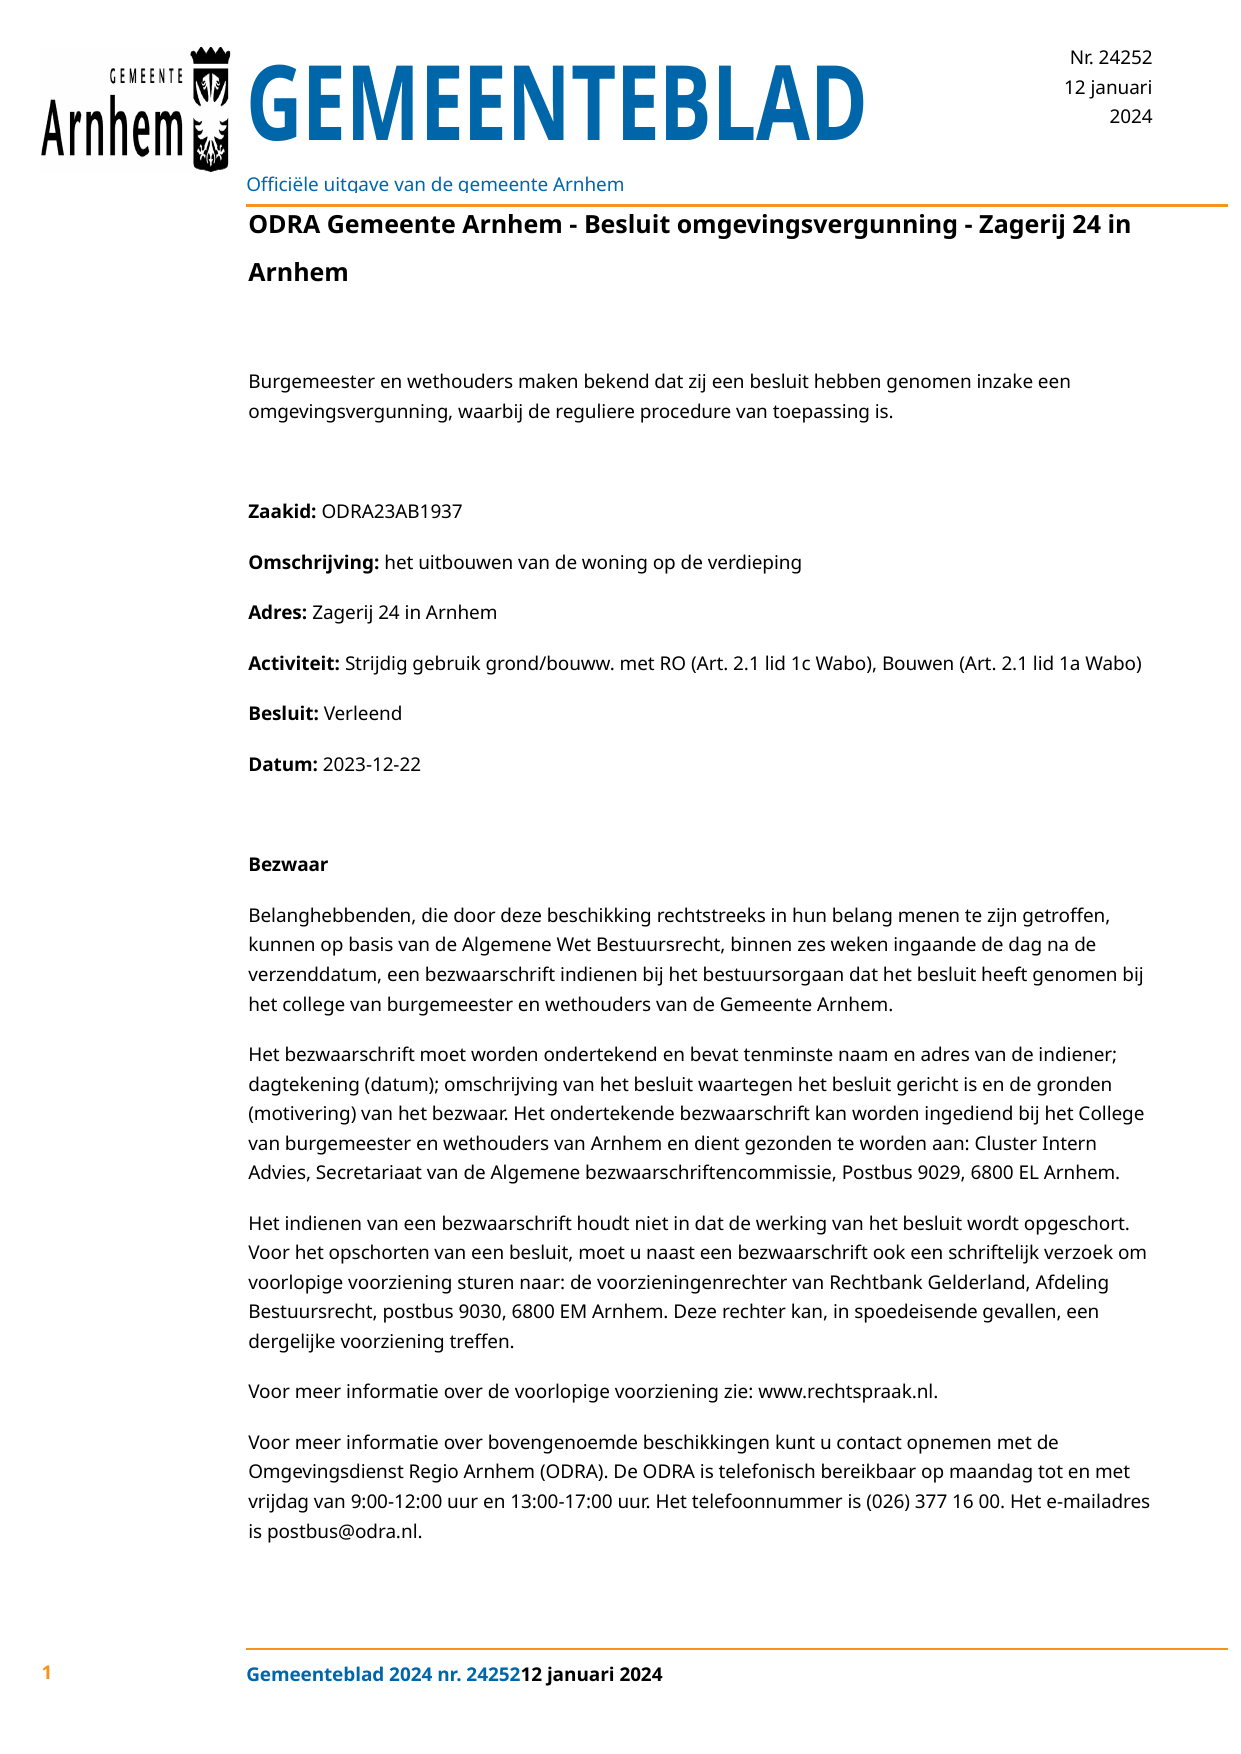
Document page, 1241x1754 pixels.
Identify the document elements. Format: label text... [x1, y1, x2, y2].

text Activiteit: Strijdig gebruik grond/bouww. met RO (Art. 2.1 lid 1c Wabo), Bouwen (Art. 2.1 lid 1a Wabo) [248, 650, 1152, 676]
text ODRA Gemeente Arnhem - Besluit omgevingsvergunning - Zagerij 24 in Arnhem [248, 207, 1152, 288]
text Datum: 2023-12-22 [248, 751, 1152, 777]
text Burgemeester en wethouders maken bekend dat zij een besluit hebben genomen inzake een omgevingsvergunning, waarbij de reguliere procedure van toepassing is. [248, 368, 1152, 424]
text Besluit: Verleend [248, 700, 1152, 726]
text Voor meer informatie over de voorlopige voorziening zie: www.rechtspraak.nl. [248, 1379, 1152, 1404]
text Adres: Zagerij 24 in Arnhem [248, 599, 1152, 625]
text Het indienen van een bezwaarschrift houdt niet in dat de werking van het besluit wordt opgeschort. Voor het opschorten van een besluit, moet u naast een bezwaarschrift ook een schriftelijk verzoek om voorlopige voorziening sturen naar: de voorzieningenrechter van Rechtbank Gelderland, Afdeling Bestuursrecht, postbus 9030, 6800 EM Arnhem. Deze rechter kan, in spoedeisende gevallen, een dergelijke voorziening treffen. [248, 1210, 1152, 1354]
text Voor meer informatie over bovengenoemde beschikkingen kunt u contact opnemen met de Omgevingsdienst Regio Arnhem (ODRA). De ODRA is telefonisch bereikbaar op maandag tot en met vrijdag van 9:00-12:00 uur en 13:00-17:00 uur. Het telefoonnummer is (026) 377 16 00. Het e-mailadres is postbus@odra.nl. [248, 1429, 1152, 1544]
picture [41, 47, 231, 172]
text Omschrijving: het uitbouwen van de woning op de verdieping [248, 549, 1152, 575]
text Bezwaar [248, 852, 1152, 877]
text Het bezwaarschrift moet worden ondertekend en bevat tenminste naam en adres van de indiener; dagtekening (datum); omschrijving van het besluit waartegen het besluit gericht is en de gronden (motivering) van het bezwaar. Het ondertekende bezwaarschrift kan worden ingediend bij het College van burgemeester en wethouders van Arnhem en dient gezonden te worden aan: Cluster Intern Advies, Secretariaat van de Algemene bezwaarschriftencommissie, Postbus 9029, 6800 EL Arnhem. [248, 1041, 1152, 1185]
text Zaakid: ODRA23AB1937 [248, 499, 1152, 524]
text Belanghebbenden, die door deze beschikking rechtstreeks in hun belang menen te zijn getroffen, kunnen op basis van de Algemene Wet Bestuursrecht, binnen zes weken ingaande de dag na de verzenddatum, een bezwaarschrift indienen bij het bestuursorgaan dat het besluit heeft genomen bij het college van burgemeester en wethouders van de Gemeente Arnhem. [248, 902, 1152, 1017]
